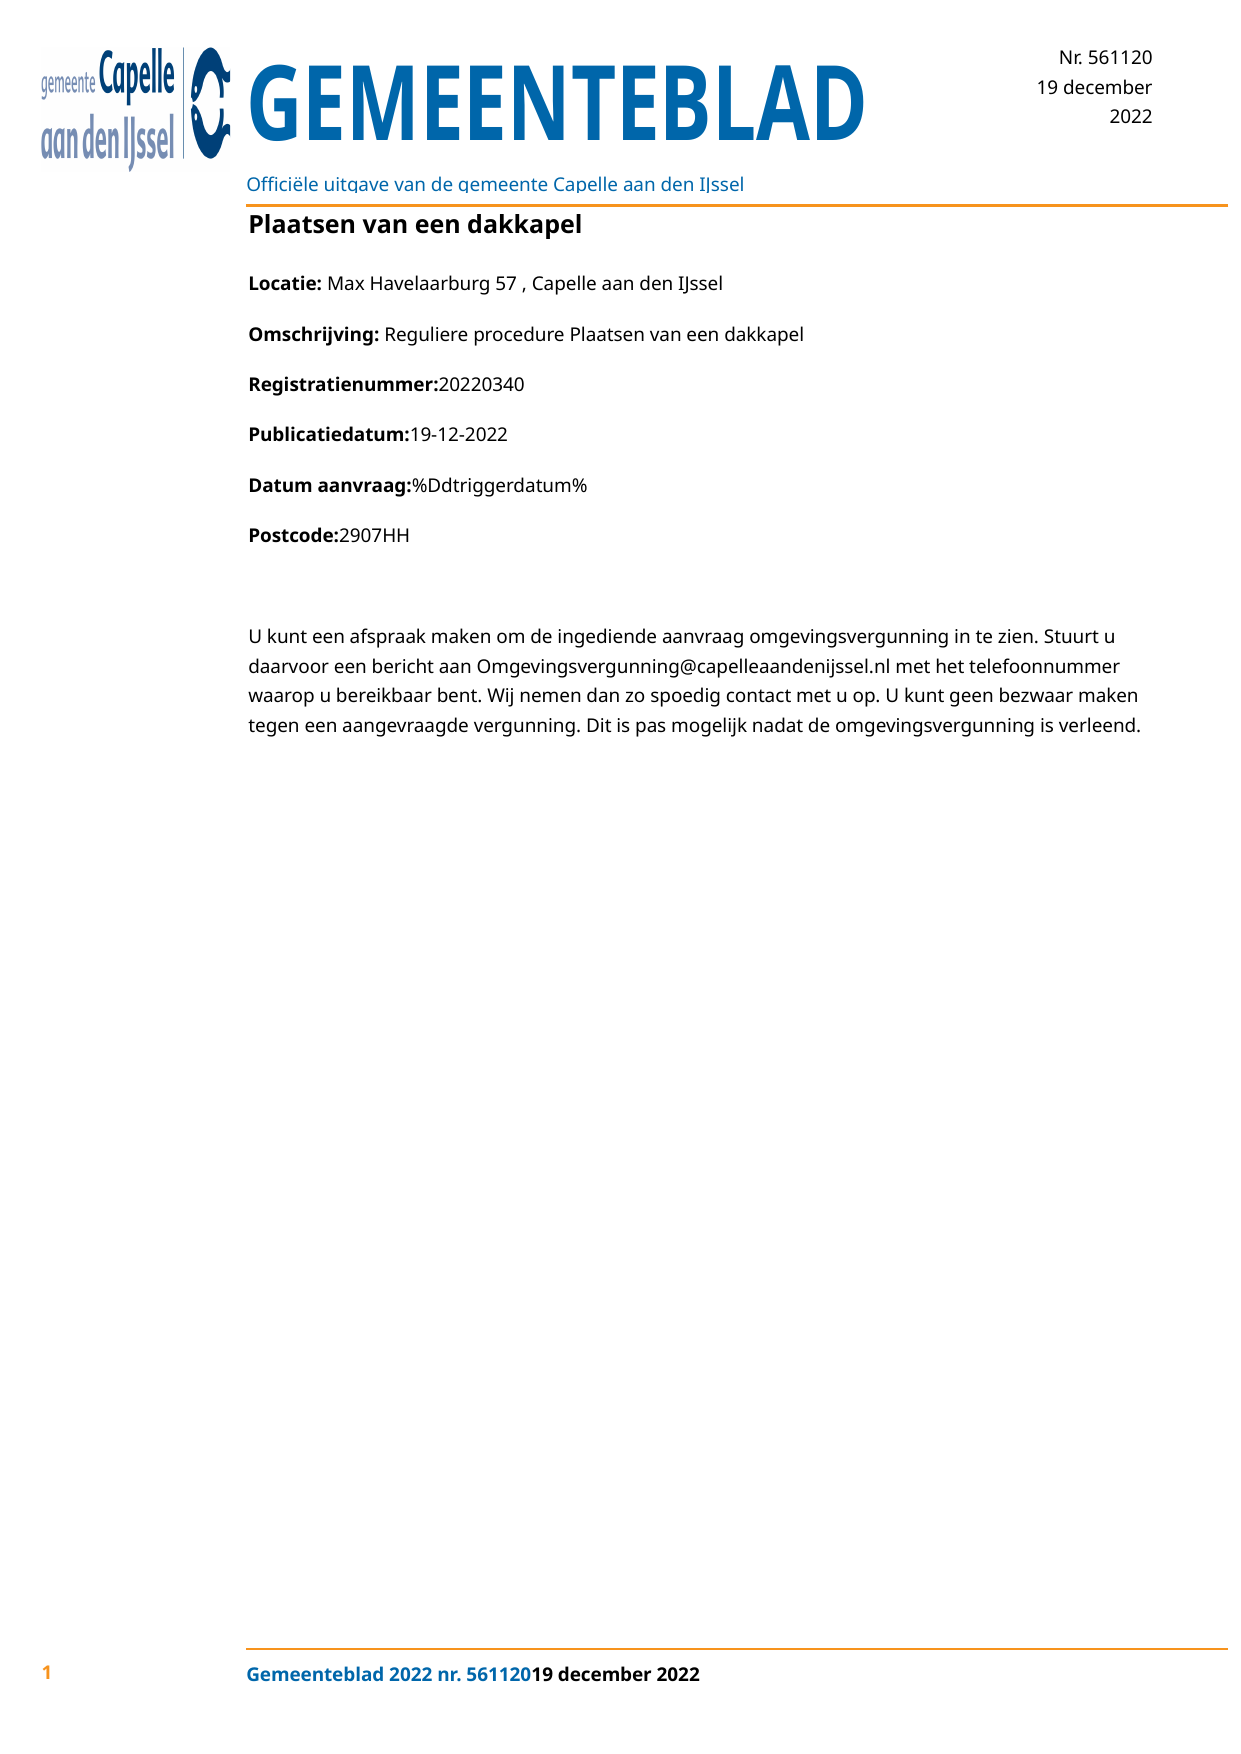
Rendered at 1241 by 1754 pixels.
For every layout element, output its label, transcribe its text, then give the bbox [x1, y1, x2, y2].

picture [41, 47, 231, 172]
text Locatie: Max Havelaarburg 57 , Capelle aan den IJssel [248, 270, 1152, 296]
text Datum aanvraag:%Ddtriggerdatum% [248, 472, 1152, 498]
text Publicatiedatum:19-12-2022 [248, 422, 1152, 447]
text Plaatsen van een dakkapel [248, 207, 1152, 241]
text Registratienummer:20220340 [248, 371, 1152, 397]
text Postcode:2907HH [248, 522, 1152, 548]
text U kunt een afspraak maken om de ingediende aanvraag omgevingsvergunning in te zien. Stuurt u daarvoor een bericht aan Omgevingsvergunning@capelleaandenijssel.nl met het telefoonnummer waarop u bereikbaar bent. Wij nemen dan zo spoedig contact met u op. U kunt geen bezwaar maken tegen een aangevraagde vergunning. Dit is pas mogelijk nadat de omgevingsvergunning is verleend. [248, 623, 1152, 738]
text Omschrijving: Reguliere procedure Plaatsen van een dakkapel [248, 321, 1152, 346]
